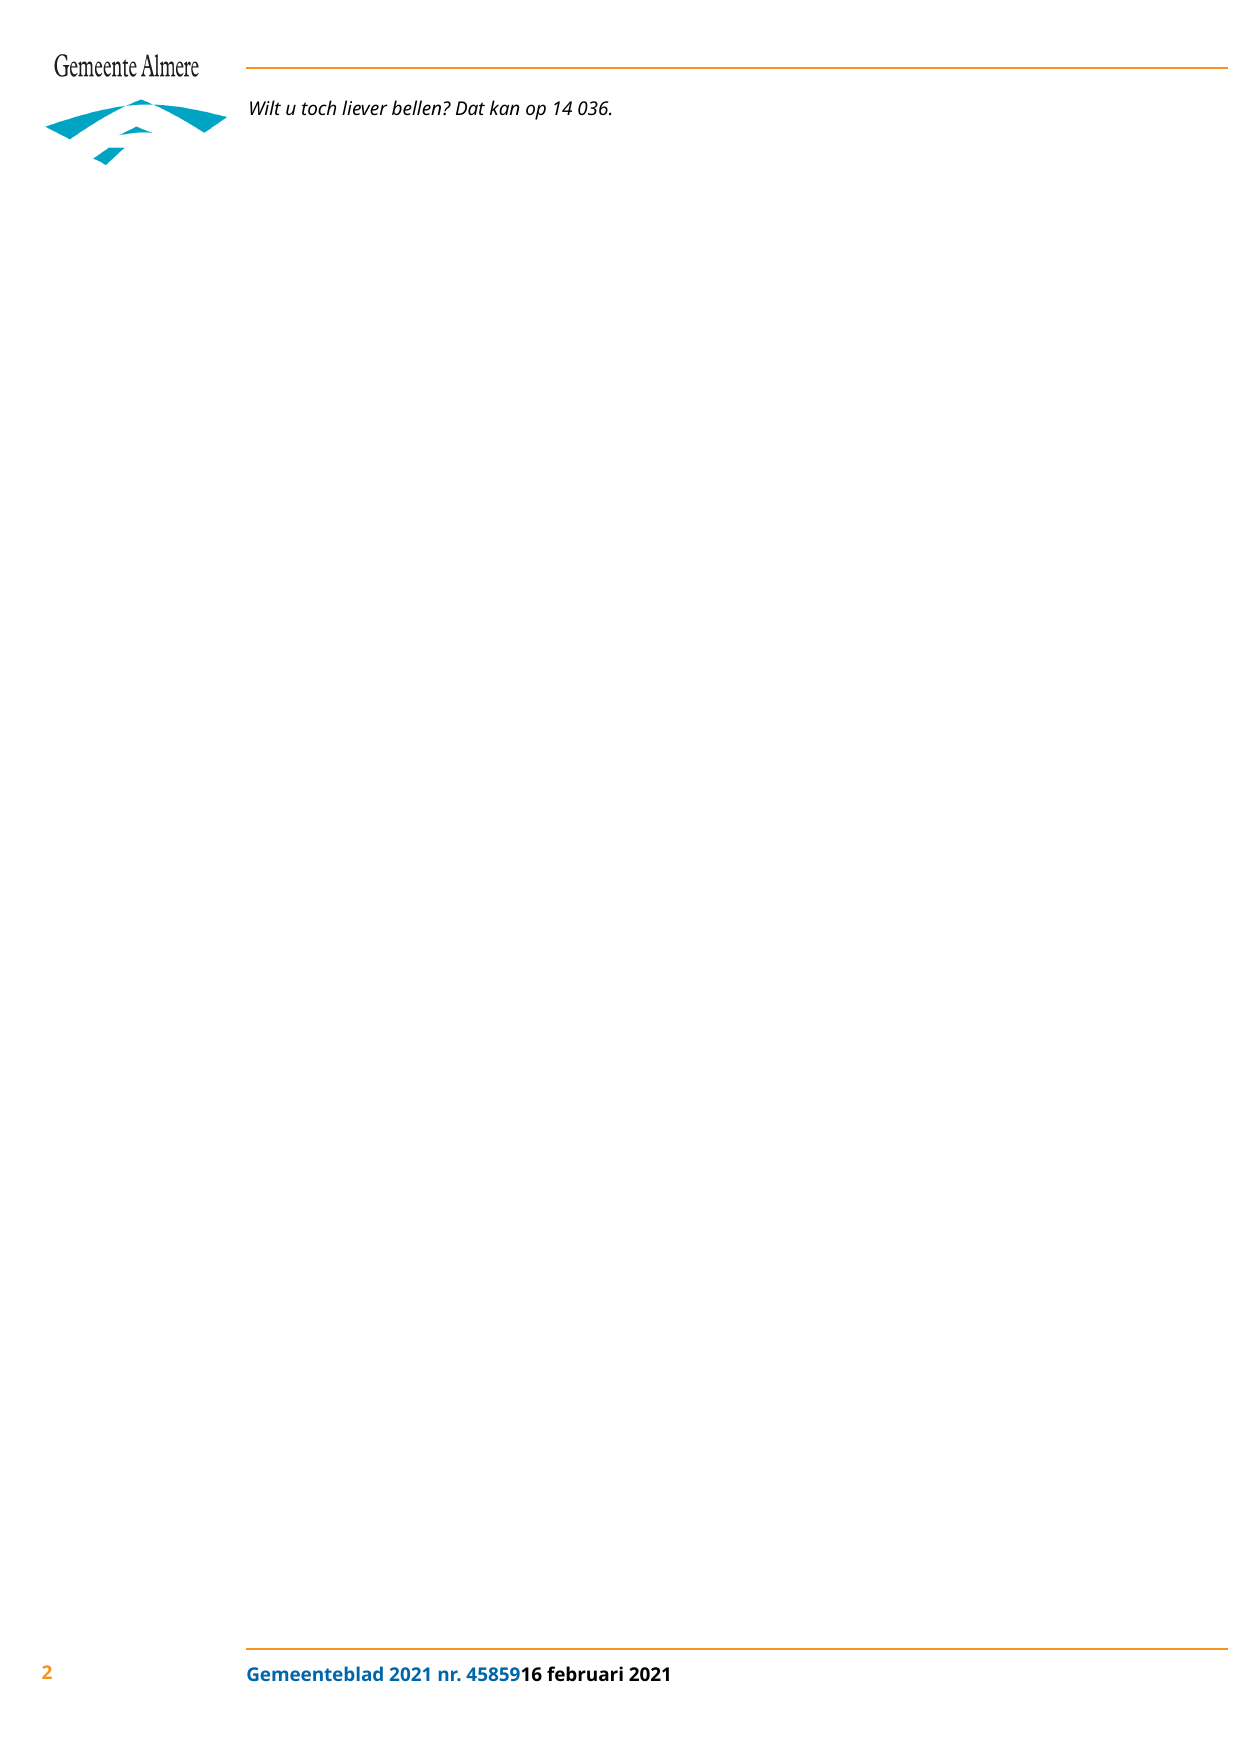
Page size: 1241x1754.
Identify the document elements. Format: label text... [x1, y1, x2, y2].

picture [41, 47, 231, 172]
text Wilt u toch liever bellen? Dat kan op 14 036. [248, 95, 1152, 121]
